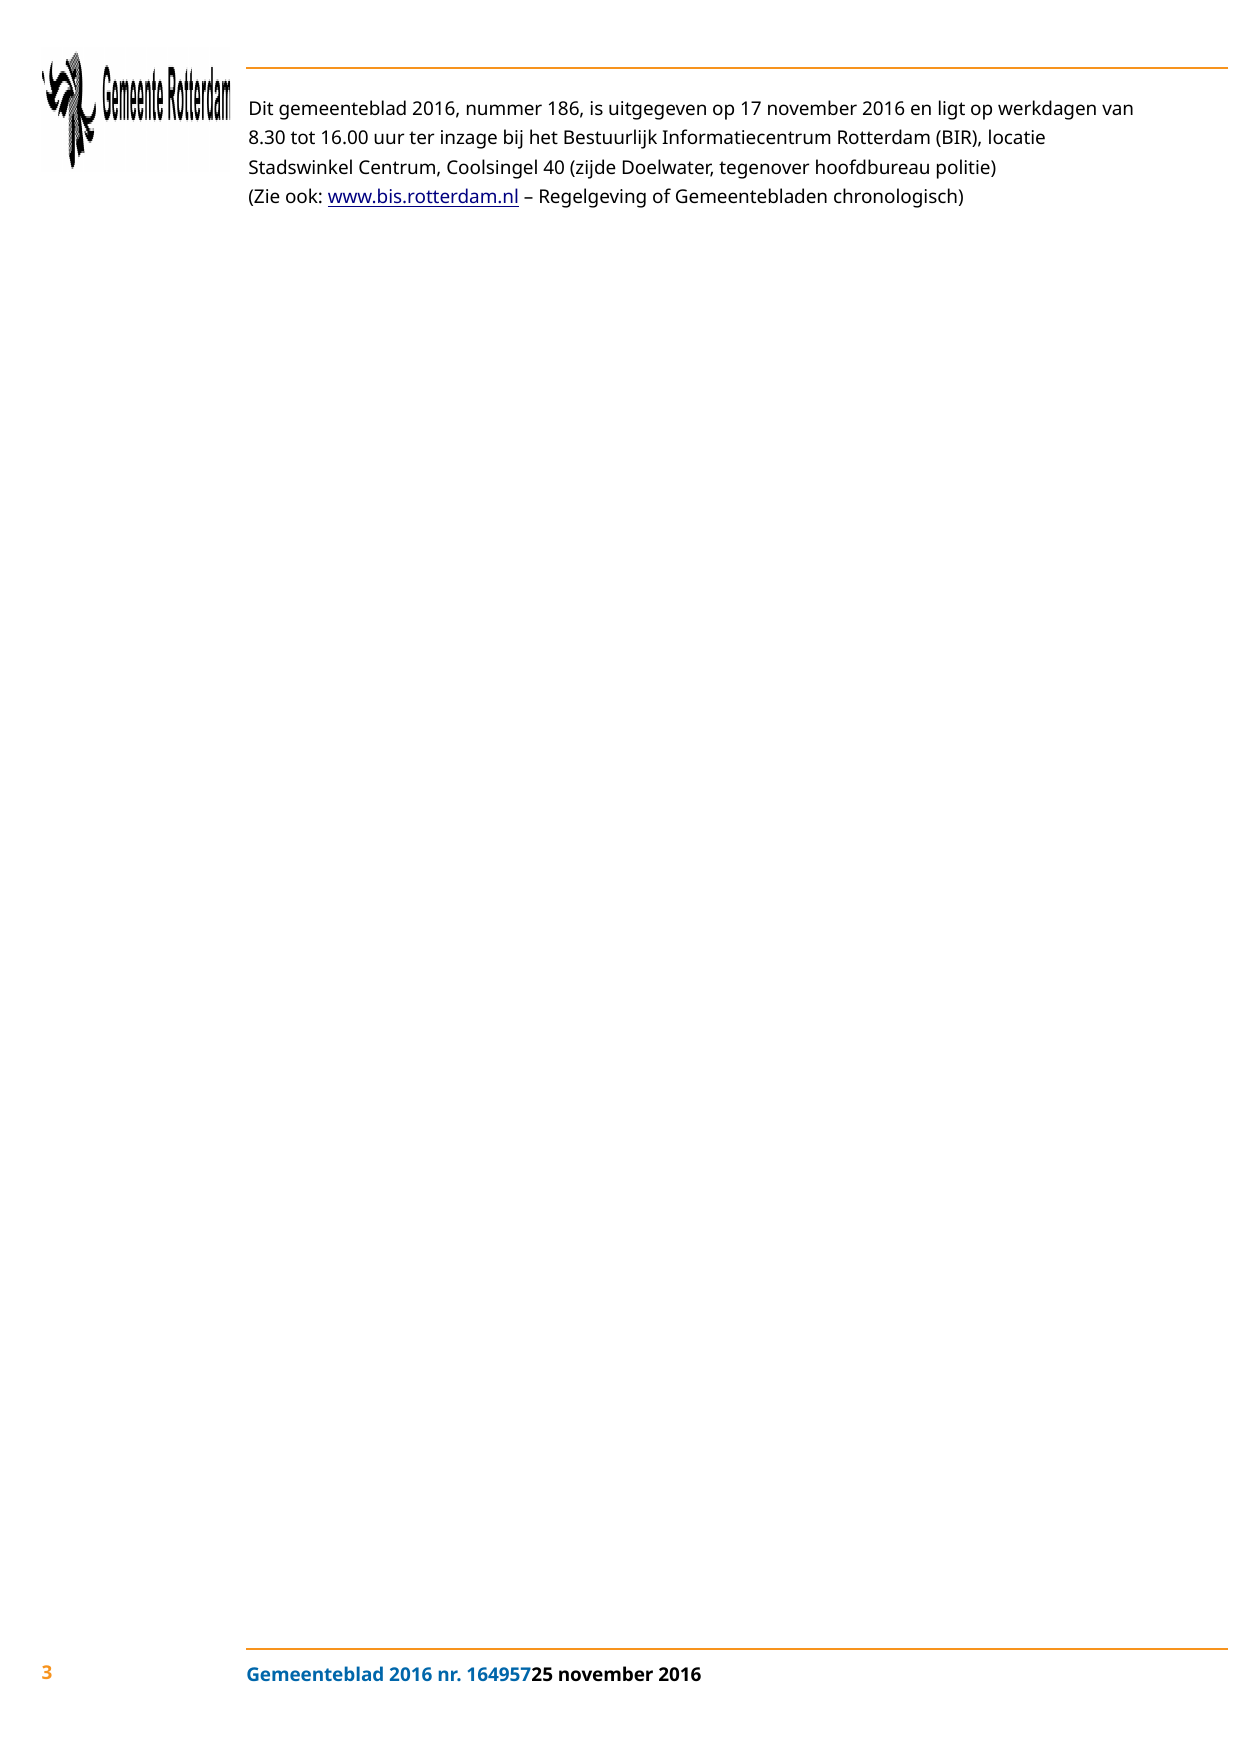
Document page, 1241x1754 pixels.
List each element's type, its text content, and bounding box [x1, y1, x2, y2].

picture [41, 47, 231, 172]
text (Zie ook: www.bis.rotterdam.nl – Regelgeving of Gemeentebladen chronologisch) [248, 184, 1152, 209]
text Dit gemeenteblad 2016, nummer 186, is uitgegeven op 17 november 2016 en ligt op werkdagen van 8.30 tot 16.00 uur ter inzage bij het Bestuurlijk Informatiecentrum Rotterdam (BIR), locatie Stadswinkel Centrum, Coolsingel 40 (zijde Doelwater, tegenover hoofdbureau politie) [248, 95, 1152, 180]
